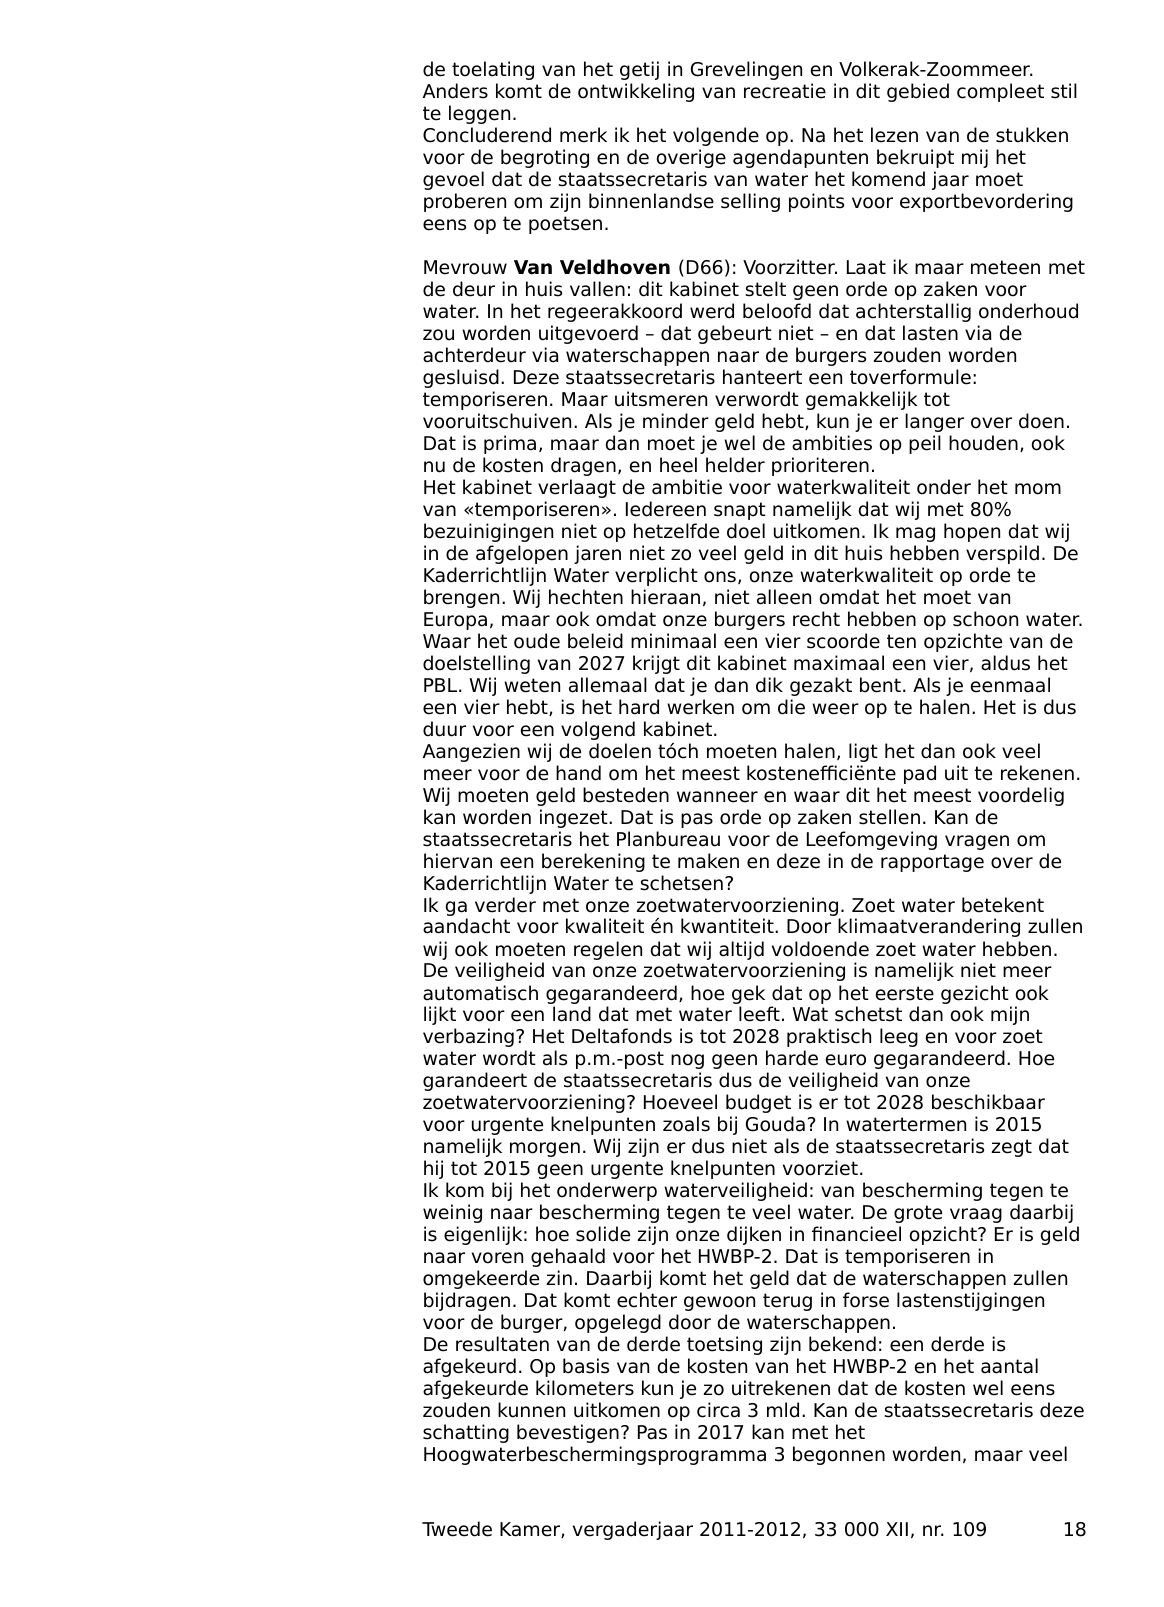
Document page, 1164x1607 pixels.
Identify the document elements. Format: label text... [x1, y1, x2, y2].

text Mevrouw Van Veldhoven (D66): Voorzitter. Laat ik maar meteen met de deur in huis vallen: dit kabinet stelt geen orde op zaken voor water. In het regeerakkoord werd beloofd dat achterstallig onderhoud zou worden uitgevoerd – dat gebeurt niet – en dat lasten via de achterdeur via waterschappen naar de burgers zouden worden gesluisd. Deze staatssecretaris hanteert een toverformule: temporiseren. Maar uitsmeren verwordt gemakkelijk tot vooruitschuiven. Als je minder geld hebt, kun je er langer over doen. Dat is prima, maar dan moet je wel de ambities op peil houden, ook nu de kosten dragen, en heel helder prioriteren. [422, 257, 1087, 477]
text Ik ga verder met onze zoetwatervoorziening. Zoet water betekent aandacht voor kwaliteit én kwantiteit. Door klimaatverandering zullen wij ook moeten regelen dat wij altijd voldoende zoet water hebben. De veiligheid van onze zoetwatervoorziening is namelijk niet meer automatisch gegarandeerd, hoe gek dat op het eerste gezicht ook lijkt voor een land dat met water leeft. Wat schetst dan ook mijn verbazing? Het Deltafonds is tot 2028 praktisch leeg en voor zoet water wordt als p.m.-post nog geen harde euro gegarandeerd. Hoe garandeert de staatssecretaris dus de veiligheid van onze zoetwatervoorziening? Hoeveel budget is er tot 2028 beschikbaar voor urgente knelpunten zoals bij Gouda? In watertermen is 2015 namelijk morgen. Wij zijn er dus niet als de staatssecretaris zegt dat hij tot 2015 geen urgente knelpunten voorziet. [422, 894, 1087, 1180]
text Concluderend merk ik het volgende op. Na het lezen van de stukken voor de begroting en de overige agendapunten bekruipt mij het gevoel dat de staatssecretaris van water het komend jaar moet proberen om zijn binnenlandse selling points voor exportbevordering eens op te poetsen. [422, 125, 1087, 235]
text de toelating van het getij in Grevelingen en Volkerak-Zoommeer. Anders komt de ontwikkeling van recreatie in dit gebied compleet stil te leggen. [422, 59, 1087, 125]
text Ik kom bij het onderwerp waterveiligheid: van bescherming tegen te weinig naar bescherming tegen te veel water. De grote vraag daarbij is eigenlijk: hoe solide zijn onze dijken in financieel opzicht? Er is geld naar voren gehaald voor het HWBP-2. Dat is temporiseren in omgekeerde zin. Daarbij komt het geld dat de waterschappen zullen bijdragen. Dat komt echter gewoon terug in forse lastenstijgingen voor de burger, opgelegd door de waterschappen. [422, 1180, 1087, 1334]
text De resultaten van de derde toetsing zijn bekend: een derde is afgekeurd. Op basis van de kosten van het HWBP-2 en het aantal afgekeurde kilometers kun je zo uitrekenen dat de kosten wel eens zouden kunnen uitkomen op circa 3 mld. Kan de staatssecretaris deze schatting bevestigen? Pas in 2017 kan met het Hoogwaterbeschermingsprogramma 3 begonnen worden, maar veel [422, 1334, 1087, 1466]
text Het kabinet verlaagt de ambitie voor waterkwaliteit onder het mom van «temporiseren». Iedereen snapt namelijk dat wij met 80% bezuinigingen niet op hetzelfde doel uitkomen. Ik mag hopen dat wij in de afgelopen jaren niet zo veel geld in dit huis hebben verspild. De Kaderrichtlijn Water verplicht ons, onze waterkwaliteit op orde te brengen. Wij hechten hieraan, niet alleen omdat het moet van Europa, maar ook omdat onze burgers recht hebben op schoon water. Waar het oude beleid minimaal een vier scoorde ten opzichte van de doelstelling van 2027 krijgt dit kabinet maximaal een vier, aldus het PBL. Wij weten allemaal dat je dan dik gezakt bent. Als je eenmaal een vier hebt, is het hard werken om die weer op te halen. Het is dus duur voor een volgend kabinet. [422, 477, 1087, 741]
text Aangezien wij de doelen tóch moeten halen, ligt het dan ook veel meer voor de hand om het meest kostenefficiënte pad uit te rekenen. Wij moeten geld besteden wanneer en waar dit het meest voordelig kan worden ingezet. Dat is pas orde op zaken stellen. Kan de staatssecretaris het Planbureau voor de Leefomgeving vragen om hiervan een berekening te maken en deze in de rapportage over de Kaderrichtlijn Water te schetsen? [422, 741, 1087, 894]
